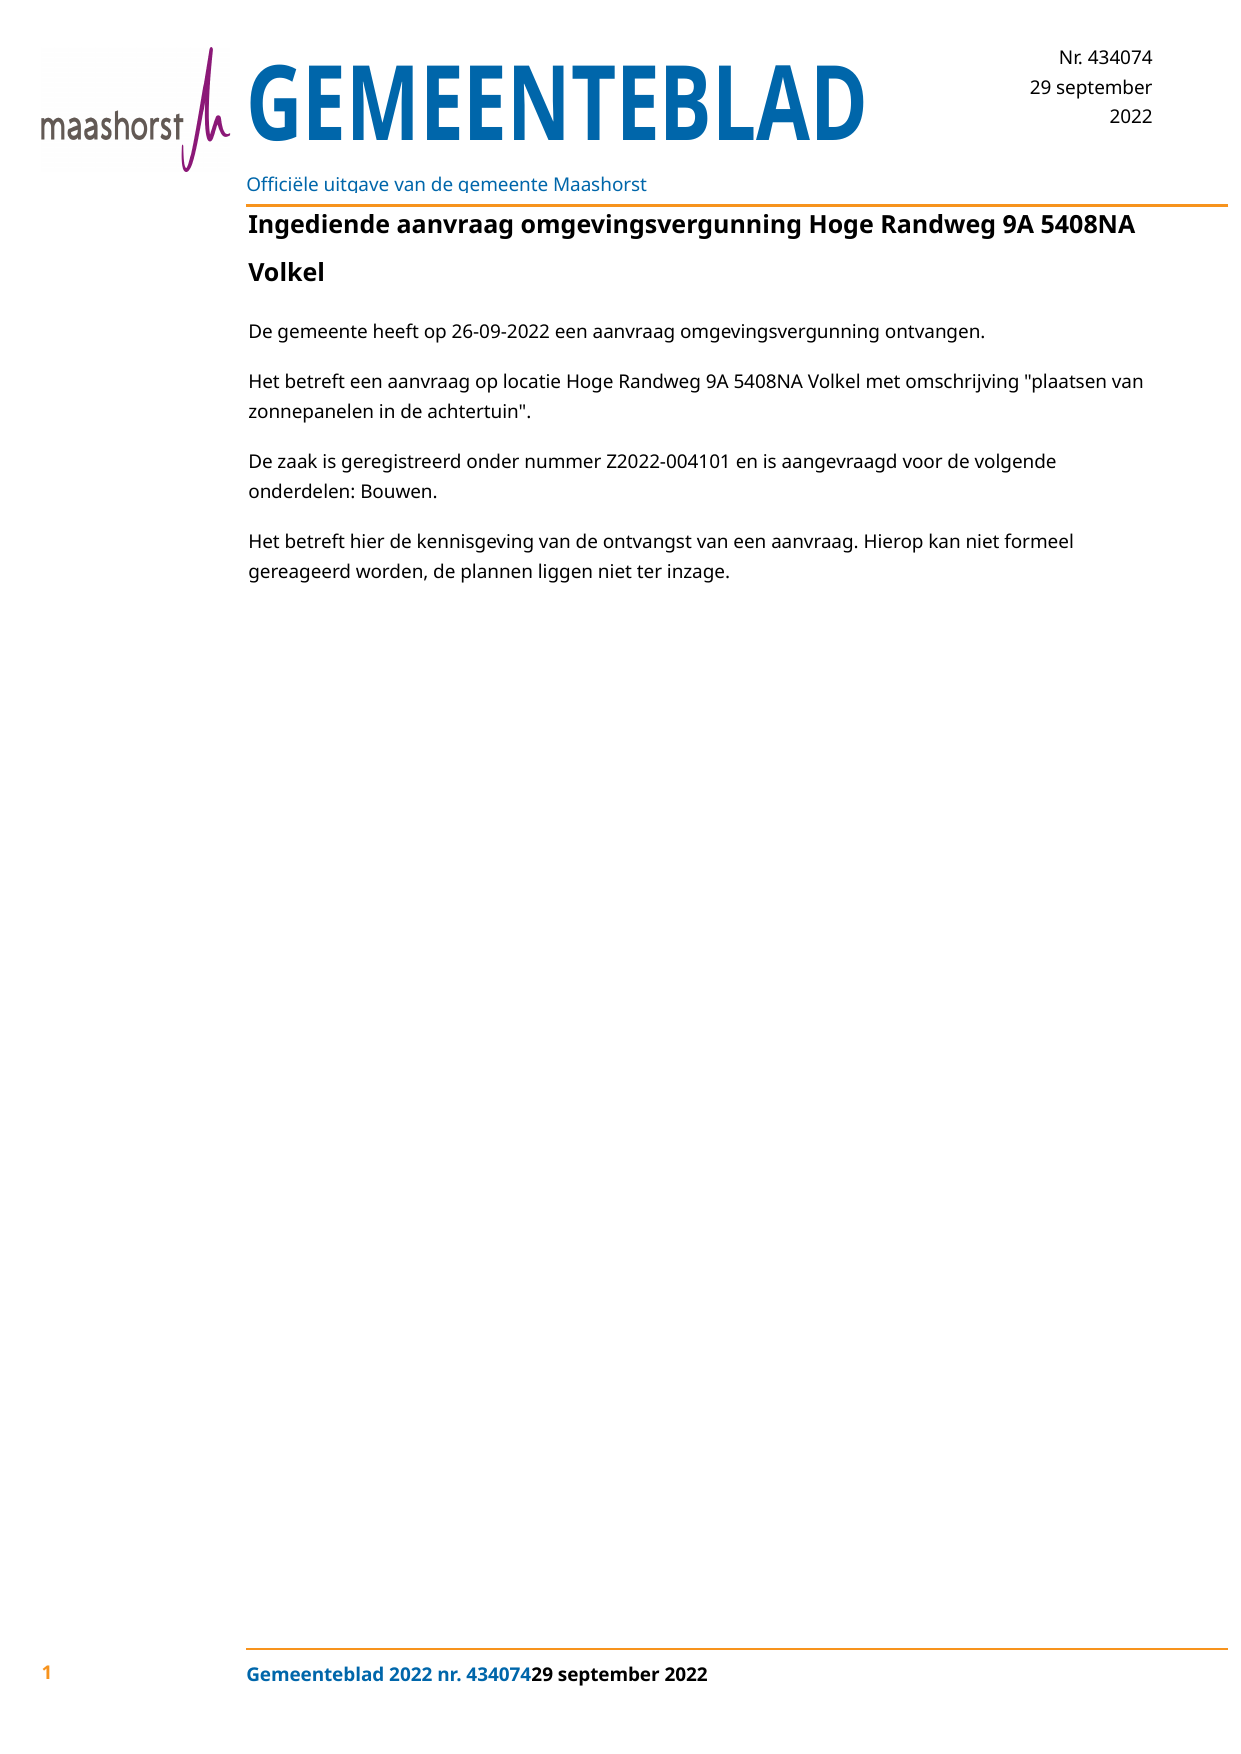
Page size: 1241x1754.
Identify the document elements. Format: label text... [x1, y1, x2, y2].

picture [41, 47, 231, 172]
text Het betreft hier de kennisgeving van de ontvangst van een aanvraag. Hierop kan niet formeel gereageerd worden, de plannen liggen niet ter inzage. [248, 528, 1152, 584]
text Het betreft een aanvraag op locatie Hoge Randweg 9A 5408NA Volkel met omschrijving "plaatsen van zonnepanelen in de achtertuin". [248, 368, 1152, 424]
text Ingediende aanvraag omgevingsvergunning Hoge Randweg 9A 5408NA Volkel [248, 207, 1152, 288]
text De zaak is geregistreerd onder nummer Z2022-004101 en is aangevraagd voor de volgende onderdelen: Bouwen. [248, 448, 1152, 504]
text De gemeente heeft op 26-09-2022 een aanvraag omgevingsvergunning ontvangen. [248, 318, 1152, 344]
